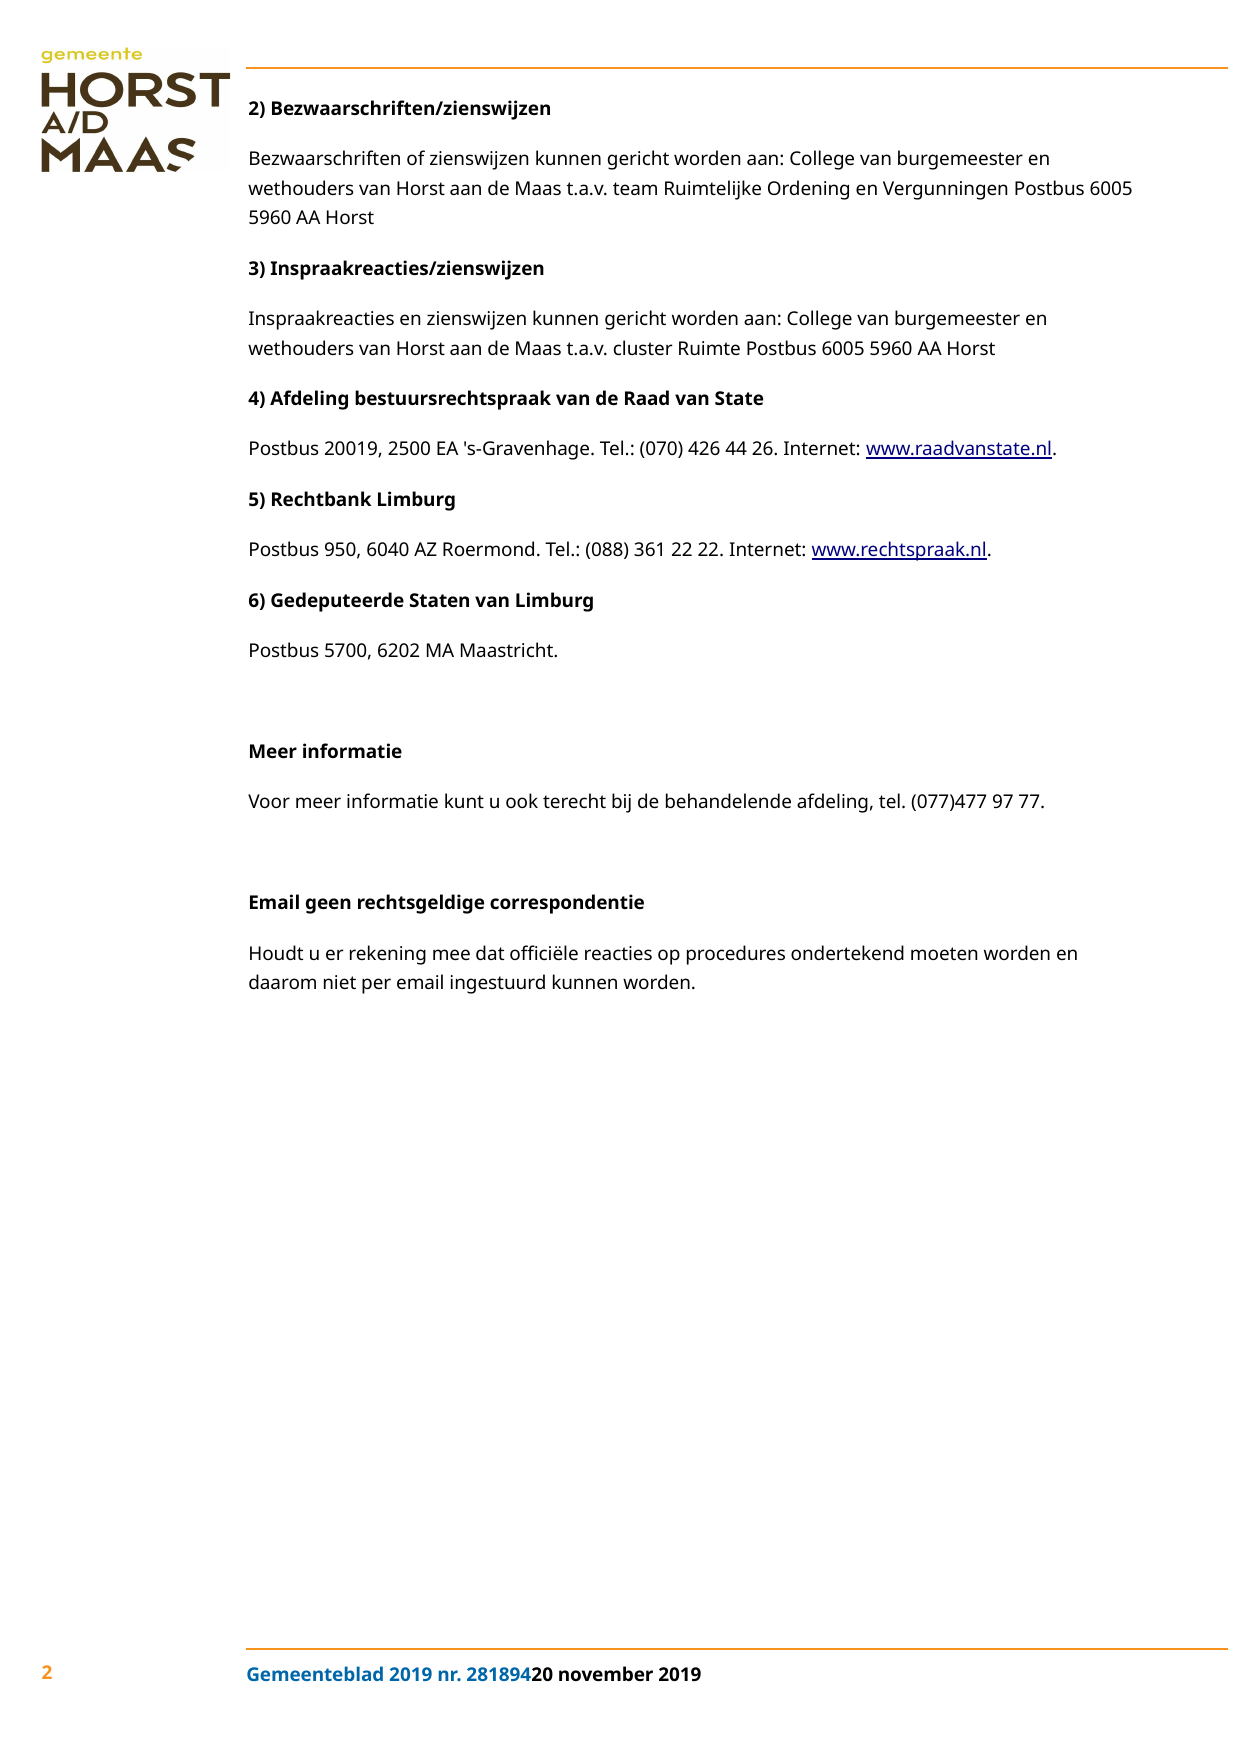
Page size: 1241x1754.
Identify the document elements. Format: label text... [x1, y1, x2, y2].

picture [41, 47, 231, 172]
text Houdt u er rekening mee dat officiële reacties op procedures ondertekend moeten worden en daarom niet per email ingestuurd kunnen worden. [248, 940, 1152, 995]
text Postbus 20019, 2500 EA 's-Gravenhage. Tel.: (070) 426 44 26. Internet: www.raadvanstate.nl. [248, 436, 1152, 461]
text Email geen rechtsgeldige correspondentie [248, 889, 1152, 915]
text 3) Inspraakreacties/zienswijzen [248, 255, 1152, 281]
text Inspraakreacties en zienswijzen kunnen gericht worden aan: College van burgemeester en wethouders van Horst aan de Maas t.a.v. cluster Ruimte Postbus 6005 5960 AA Horst [248, 305, 1152, 361]
text 2) Bezwaarschriften/zienswijzen [248, 95, 1152, 121]
text 5) Rechtbank Limburg [248, 486, 1152, 512]
text Meer informatie [248, 738, 1152, 764]
text 4) Afdeling bestuursrechtspraak van de Raad van State [248, 385, 1152, 411]
text Postbus 950, 6040 AZ Roermond. Tel.: (088) 361 22 22. Internet: www.rechtspraak.nl. [248, 536, 1152, 562]
text Voor meer informatie kunt u ook terecht bij de behandelende afdeling, tel. (077)477 97 77. [248, 788, 1152, 814]
text Bezwaarschriften of zienswijzen kunnen gericht worden aan: College van burgemeester en wethouders van Horst aan de Maas t.a.v. team Ruimtelijke Ordening en Vergunningen Postbus 6005 5960 AA Horst [248, 145, 1152, 230]
text 6) Gedeputeerde Staten van Limburg [248, 587, 1152, 613]
text Postbus 5700, 6202 MA Maastricht. [248, 637, 1152, 663]
